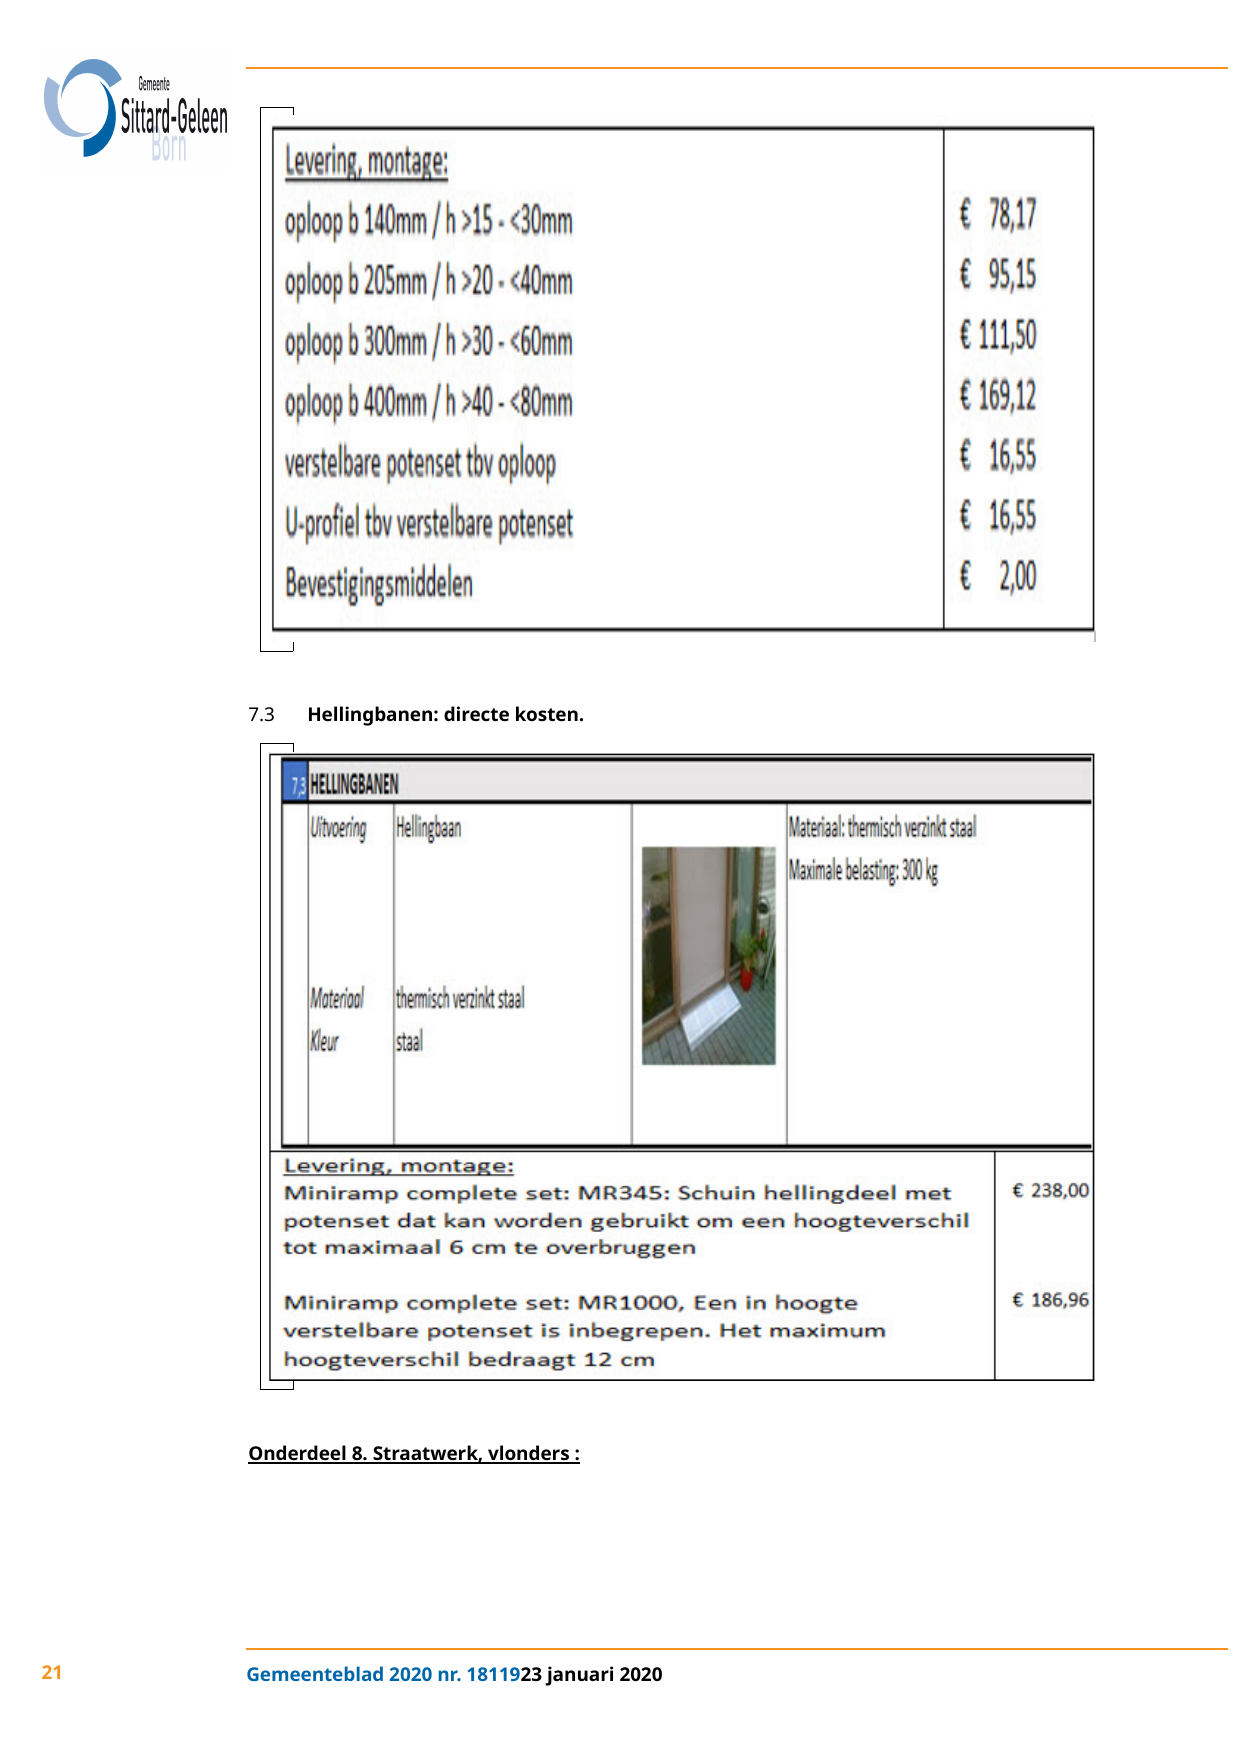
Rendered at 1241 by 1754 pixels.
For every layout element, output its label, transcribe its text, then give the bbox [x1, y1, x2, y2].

list Hellingbanen: directe kosten. [248, 702, 1152, 727]
text Onderdeel 8. Straatwerk, vlonders : [248, 1440, 1152, 1466]
picture [41, 47, 231, 172]
picture [268, 115, 1096, 642]
picture [268, 752, 1096, 1381]
